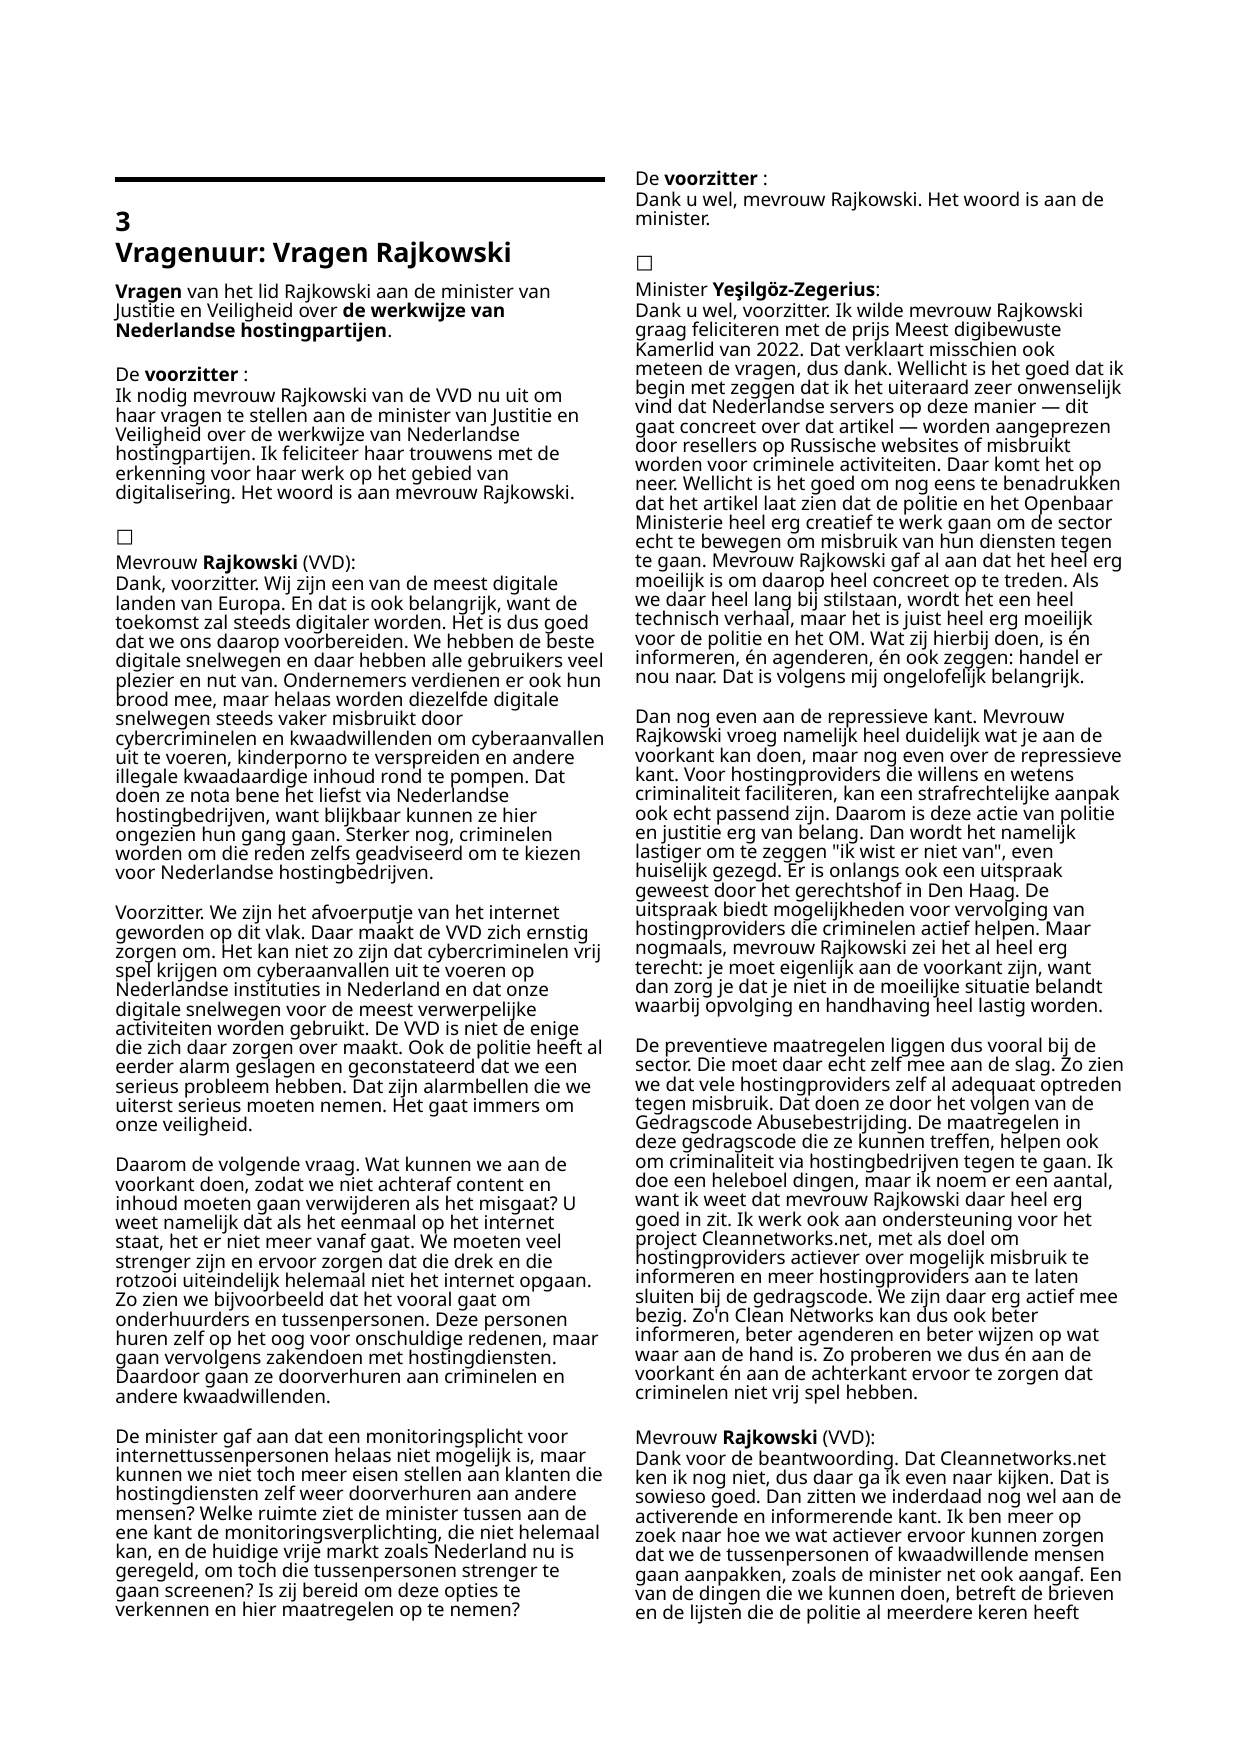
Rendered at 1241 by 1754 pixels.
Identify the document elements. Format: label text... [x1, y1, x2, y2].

text 3 [115, 203, 605, 239]
text Vragenuur: Vragen Rajkowski [115, 239, 605, 283]
text De preventieve maatregelen liggen dus vooral bij de sector. Die moet daar echt zelf mee aan de slag. Zo zien we dat vele hostingproviders zelf al adequaat optreden tegen misbruik. Dat doen ze door het volgen van de Gedragscode Abusebestrijding. De maatregelen in deze gedragscode die ze kunnen treffen, helpen ook om criminaliteit via hostingbedrijven tegen te gaan. Ik doe een heleboel dingen, maar ik noem er een aantal, want ik weet dat mevrouw Rajkowski daar heel erg goed in zit. Ik werk ook aan ondersteuning voor het project Cleannetworks.net, met als doel om hostingproviders actiever over mogelijk misbruik te informeren en meer hostingproviders aan te laten sluiten bij de gedragscode. We zijn daar erg actief mee bezig. Zo'n Clean Networks kan dus ook beter informeren, beter agenderen en beter wijzen op wat waar aan de hand is. Zo proberen we dus én aan de voorkant én aan de achterkant ervoor te zorgen dat criminelen niet vrij spel hebben. [635, 1037, 1125, 1403]
text Daarom de volgende vraag. Wat kunnen we aan de voorkant doen, zodat we niet achteraf content en inhoud moeten gaan verwijderen als het misgaat? U weet namelijk dat als het eenmaal op het internet staat, het er niet meer vanaf gaat. We moeten veel strenger zijn en ervoor zorgen dat die drek en die rotzooi uiteindelijk helemaal niet het internet opgaan. Zo zien we bijvoorbeeld dat het vooral gaat om onderhuurders en tussenpersonen. Deze personen huren zelf op het oog voor onschuldige redenen, maar gaan vervolgens zakendoen met hostingdiensten. Daardoor gaan ze doorverhuren aan criminelen en andere kwaadwillenden. [115, 1156, 605, 1407]
text De voorzitter : [635, 165, 1125, 191]
text Vragen van het lid Rajkowski aan de minister van Justitie en Veiligheid over de werkwijze van Nederlandse hostingpartijen. [115, 283, 605, 341]
text Mevrouw Rajkowski (VVD): [115, 549, 605, 575]
text Dank u wel, voorzitter. Ik wilde mevrouw Rajkowski graag feliciteren met de prijs Meest digibewuste Kamerlid van 2022. Dat verklaart misschien ook meteen de vragen, dus dank. Wellicht is het goed dat ik begin met zeggen dat ik het uiteraard zeer onwenselijk vind dat Nederlandse servers op deze manier — dit gaat concreet over dat artikel — worden aangeprezen door resellers op Russische websites of misbruikt worden voor criminele activiteiten. Daar komt het op neer. Wellicht is het goed om nog eens te benadrukken dat het artikel laat zien dat de politie en het Openbaar Ministerie heel erg creatief te werk gaan om de sector echt te bewegen om misbruik van hun diensten tegen te gaan. Mevrouw Rajkowski gaf al aan dat het heel erg moeilijk is om daarop heel concreet op te treden. Als we daar heel lang bij stilstaan, wordt het een heel technisch verhaal, maar het is juist heel erg moeilijk voor de politie en het OM. Wat zij hierbij doen, is én informeren, én agenderen, én ook zeggen: handel er nou naar. Dat is volgens mij ongelofelijk belangrijk. [635, 302, 1125, 687]
text De minister gaf aan dat een monitoringsplicht voor internettussenpersonen helaas niet mogelijk is, maar kunnen we niet toch meer eisen stellen aan klanten die hostingdiensten zelf weer doorverhuren aan andere mensen? Welke ruimte ziet de minister tussen aan de ene kant de monitoringsverplichting, die niet helemaal kan, en de huidige vrije markt zoals Nederland nu is geregeld, om toch die tussenpersonen strenger te gaan screenen? Is zij bereid om deze opties te verkennen en hier maatregelen op te nemen? [115, 1428, 605, 1620]
text Dank u wel, mevrouw Rajkowski. Het woord is aan de minister. [635, 191, 1125, 230]
text Dank, voorzitter. Wij zijn een van de meest digitale landen van Europa. En dat is ook belangrijk, want de toekomst zal steeds digitaler worden. Het is dus goed dat we ons daarop voorbereiden. We hebben de beste digitale snelwegen en daar hebben alle gebruikers veel plezier en nut van. Ondernemers verdienen er ook hun brood mee, maar helaas worden diezelfde digitale snelwegen steeds vaker misbruikt door cybercriminelen en kwaadwillenden om cyberaanvallen uit te voeren, kinderporno te verspreiden en andere illegale kwaadaardige inhoud rond te pompen. Dat doen ze nota bene het liefst via Nederlandse hostingbedrijven, want blijkbaar kunnen ze hier ongezien hun gang gaan. Sterker nog, criminelen worden om die reden zelfs geadviseerd om te kiezen voor Nederlandse hostingbedrijven. [115, 575, 605, 884]
text Dan nog even aan de repressieve kant. Mevrouw Rajkowski vroeg namelijk heel duidelijk wat je aan de voorkant kan doen, maar nog even over de repressieve kant. Voor hostingproviders die willens en wetens criminaliteit faciliteren, kan een strafrechtelijke aanpak ook echt passend zijn. Daarom is deze actie van politie en justitie erg van belang. Dan wordt het namelijk lastiger om te zeggen "ik wist er niet van", even huiselijk gezegd. Er is onlangs ook een uitspraak geweest door het gerechtshof in Den Haag. De uitspraak biedt mogelijkheden voor vervolging van hostingproviders die criminelen actief helpen. Maar nogmaals, mevrouw Rajkowski zei het al heel erg terecht: je moet eigenlijk aan de voorkant zijn, want dan zorg je dat je niet in de moeilijke situatie belandt waarbij opvolging en handhaving heel lastig worden. [635, 708, 1125, 1016]
text Dank voor de beantwoording. Dat Cleannetworks.net ken ik nog niet, dus daar ga ik even naar kijken. Dat is sowieso goed. Dan zitten we inderdaad nog wel aan de activerende en informerende kant. Ik ben meer op zoek naar hoe we wat actiever ervoor kunnen zorgen dat we de tussenpersonen of kwaadwillende mensen gaan aanpakken, zoals de minister net ook aangaf. Een van de dingen die we kunnen doen, betreft de brieven en de lijsten die de politie al meerdere keren heeft [635, 1450, 1125, 1623]
text Voorzitter. We zijn het afvoerputje van het internet geworden op dit vlak. Daar maakt de VVD zich ernstig zorgen om. Het kan niet zo zijn dat cybercriminelen vrij spel krijgen om cyberaanvallen uit te voeren op Nederlandse instituties in Nederland en dat onze digitale snelwegen voor de meest verwerpelijke activiteiten worden gebruikt. De VVD is niet de enige die zich daar zorgen over maakt. Ook de politie heeft al eerder alarm geslagen en geconstateerd dat we een serieus probleem hebben. Dat zijn alarmbellen die we uiterst serieus moeten nemen. Het gaat immers om onze veiligheid. [115, 904, 605, 1136]
text ⬜ [635, 251, 1125, 276]
text Mevrouw Rajkowski (VVD): [635, 1424, 1125, 1450]
text De voorzitter : [115, 362, 605, 387]
text ⬜ [115, 524, 605, 549]
text Ik nodig mevrouw Rajkowski van de VVD nu uit om haar vragen te stellen aan de minister van Justitie en Veiligheid over de werkwijze van Nederlandse hostingpartijen. Ik feliciteer haar trouwens met de erkenning voor haar werk op het gebied van digitalisering. Het woord is aan mevrouw Rajkowski. [115, 387, 605, 503]
text Minister Yeşilgöz-Zegerius: [635, 276, 1125, 302]
